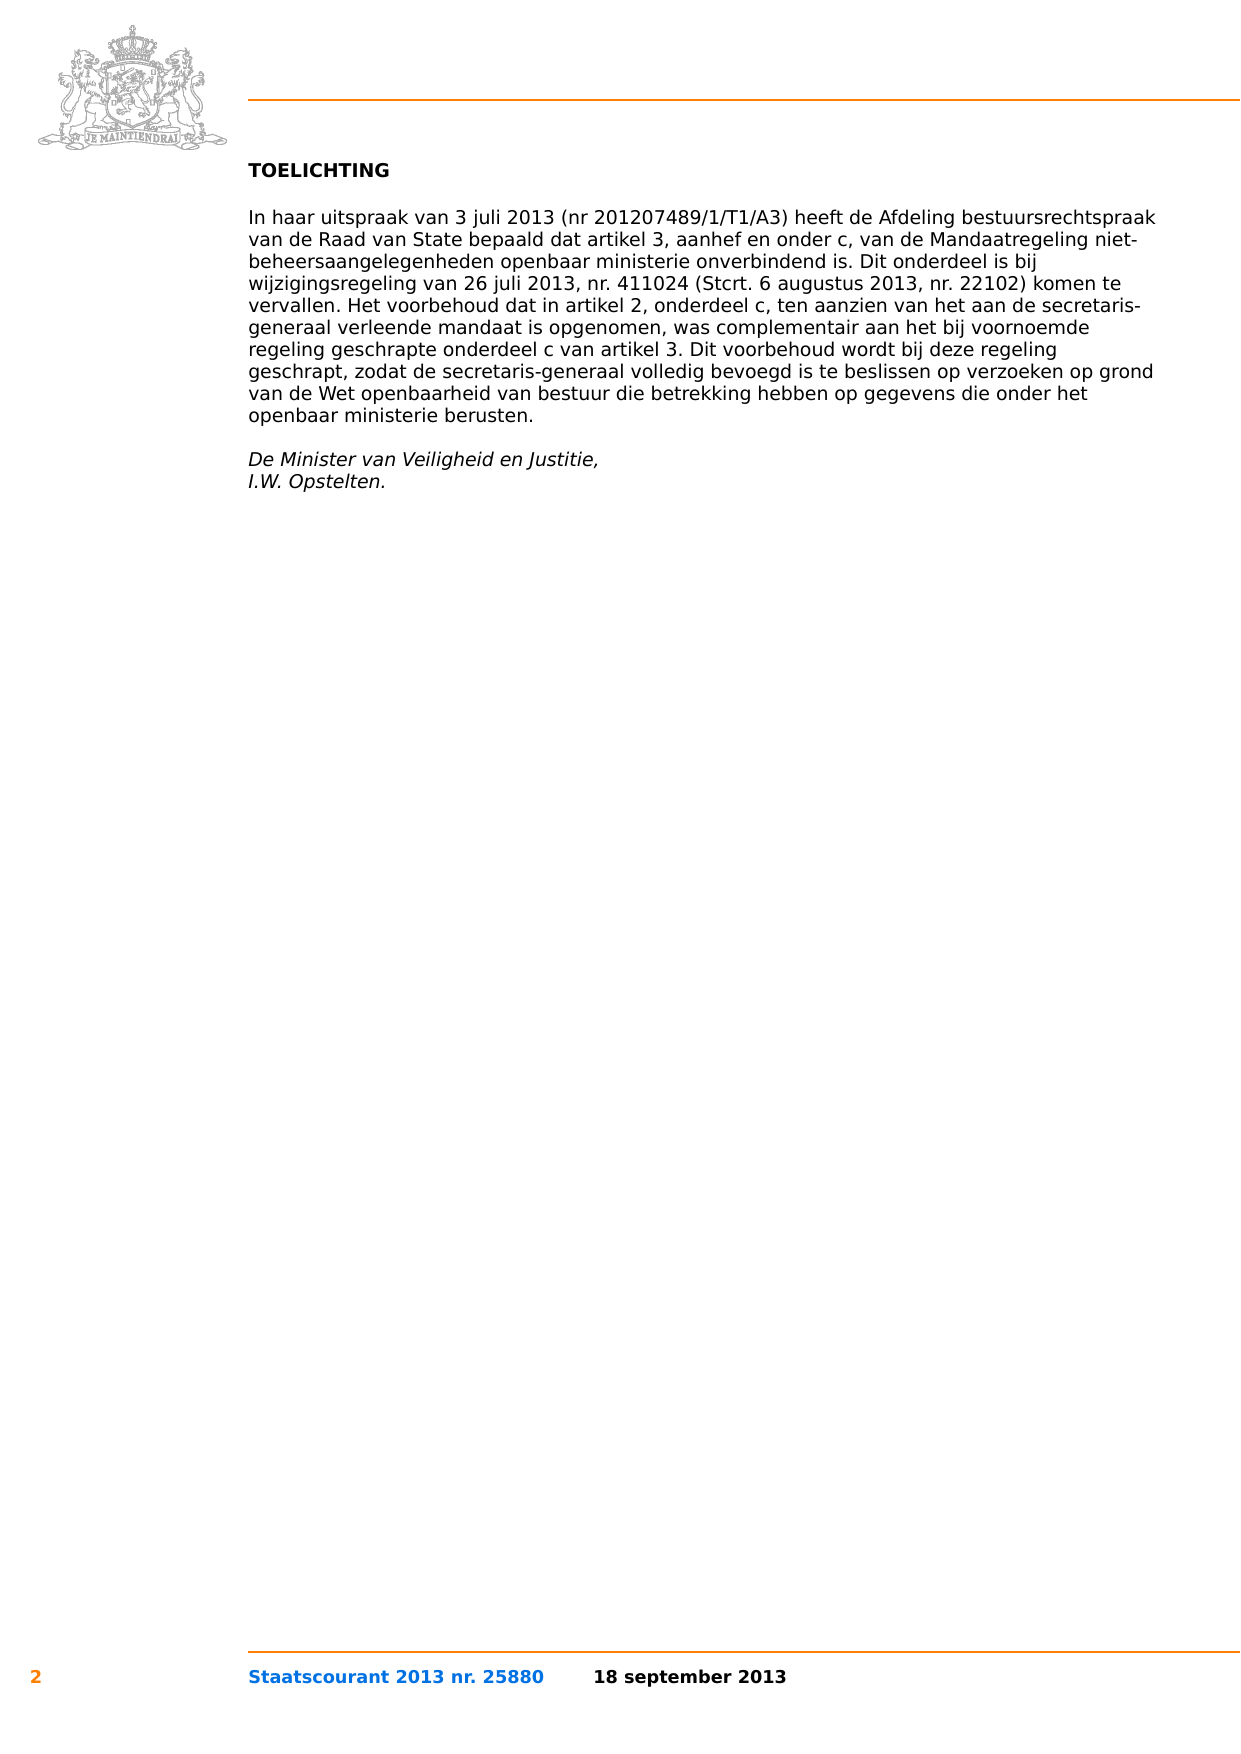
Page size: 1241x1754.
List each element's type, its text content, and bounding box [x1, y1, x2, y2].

text In haar uitspraak van 3 juli 2013 (nr 201207489/1/T1/A3) heeft de Afdeling bestuursrechtspraak van de Raad van State bepaald dat artikel 3, aanhef en onder c, van de Mandaatregeling niet-beheersaangelegenheden openbaar ministerie onverbindend is. Dit onderdeel is bij wijzigingsregeling van 26 juli 2013, nr. 411024 (Stcrt. 6 augustus 2013, nr. 22102) komen te vervallen. Het voorbehoud dat in artikel 2, onderdeel c, ten aanzien van het aan de secretaris-generaal verleende mandaat is opgenomen, was complementair aan het bij voornoemde regeling geschrapte onderdeel c van artikel 3. Dit voorbehoud wordt bij deze regeling geschrapt, zodat de secretaris-generaal volledig bevoegd is te beslissen op verzoeken op grond van de Wet openbaarheid van bestuur die betrekking hebben op gegevens die onder het openbaar ministerie berusten. [248, 207, 1163, 427]
text De Minister van Veiligheid en Justitie, I.W. Opstelten. [248, 448, 1163, 492]
subtitle TOELICHTING [248, 160, 1163, 182]
picture [38, 25, 227, 150]
